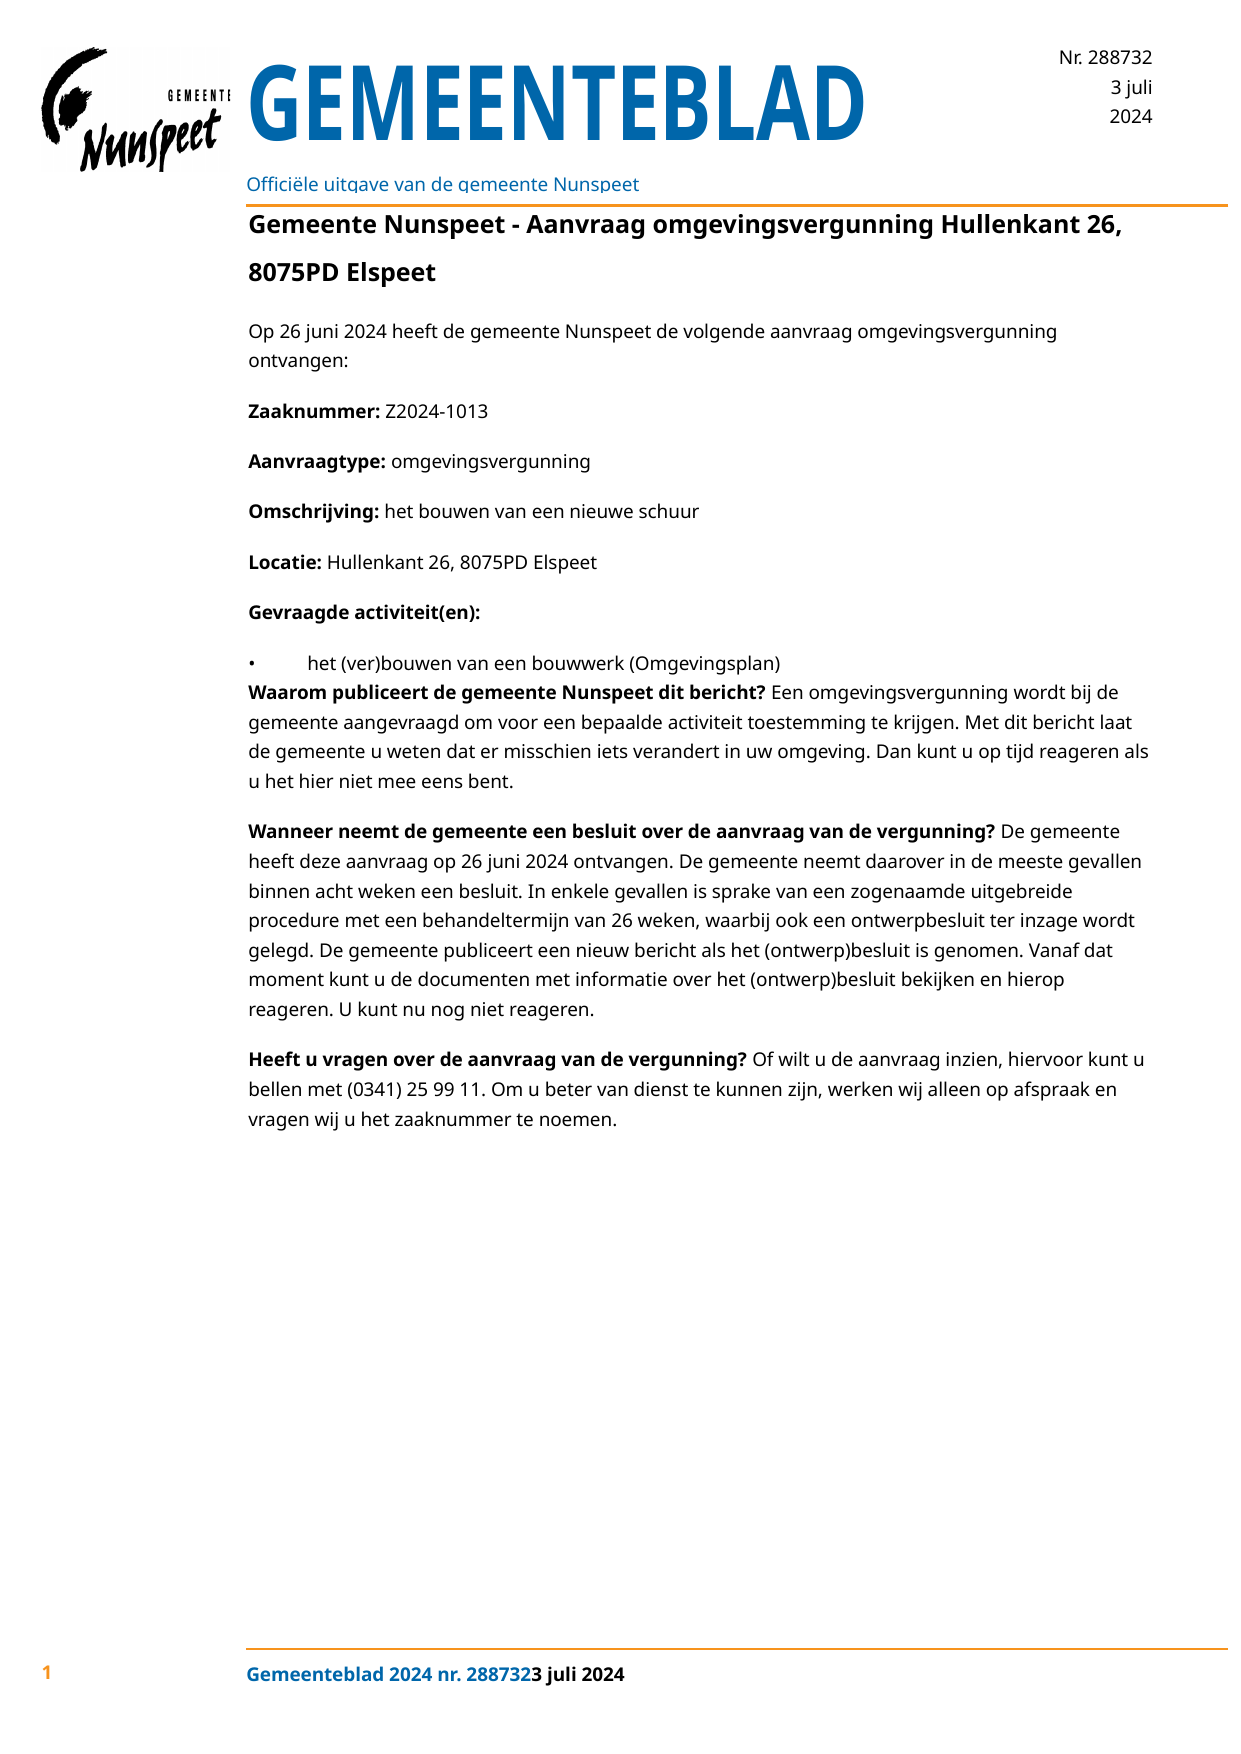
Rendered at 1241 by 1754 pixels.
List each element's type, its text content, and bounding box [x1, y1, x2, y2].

text Waarom publiceert de gemeente Nunspeet dit bericht? Een omgevingsvergunning wordt bij de gemeente aangevraagd om voor een bepaalde activiteit toestemming te krijgen. Met dit bericht laat de gemeente u weten dat er misschien iets verandert in uw omgeving. Dan kunt u op tijd reageren als u het hier niet mee eens bent. [248, 679, 1152, 794]
text Op 26 juni 2024 heeft de gemeente Nunspeet de volgende aanvraag omgevingsvergunning ontvangen: [248, 318, 1152, 373]
text Aanvraagtype: omgevingsvergunning [248, 448, 1152, 474]
text Gemeente Nunspeet - Aanvraag omgevingsvergunning Hullenkant 26, 8075PD Elspeet [248, 207, 1152, 288]
text Omschrijving: het bouwen van een nieuwe schuur [248, 499, 1152, 524]
picture [41, 47, 231, 172]
list het (ver)bouwen van een bouwwerk (Omgevingsplan) [248, 650, 1152, 676]
text Wanneer neemt de gemeente een besluit over de aanvraag van de vergunning? De gemeente heeft deze aanvraag op 26 juni 2024 ontvangen. De gemeente neemt daarover in de meeste gevallen binnen acht weken een besluit. In enkele gevallen is sprake van een zogenaamde uitgebreide procedure met een behandeltermijn van 26 weken, waarbij ook een ontwerpbesluit ter inzage wordt gelegd. De gemeente publiceert een nieuw bericht als het (ontwerp)besluit is genomen. Vanaf dat moment kunt u de documenten met informatie over het (ontwerp)besluit bekijken en hierop reageren. U kunt nu nog niet reageren. [248, 819, 1152, 1022]
text Locatie: Hullenkant 26, 8075PD Elspeet [248, 549, 1152, 575]
text Gevraagde activiteit(en): [248, 599, 1152, 625]
text Heeft u vragen over de aanvraag van de vergunning? Of wilt u de aanvraag inzien, hiervoor kunt u bellen met (0341) 25 99 11. Om u beter van dienst te kunnen zijn, werken wij alleen op afspraak en vragen wij u het zaaknummer te noemen. [248, 1047, 1152, 1132]
text Zaaknummer: Z2024-1013 [248, 398, 1152, 424]
